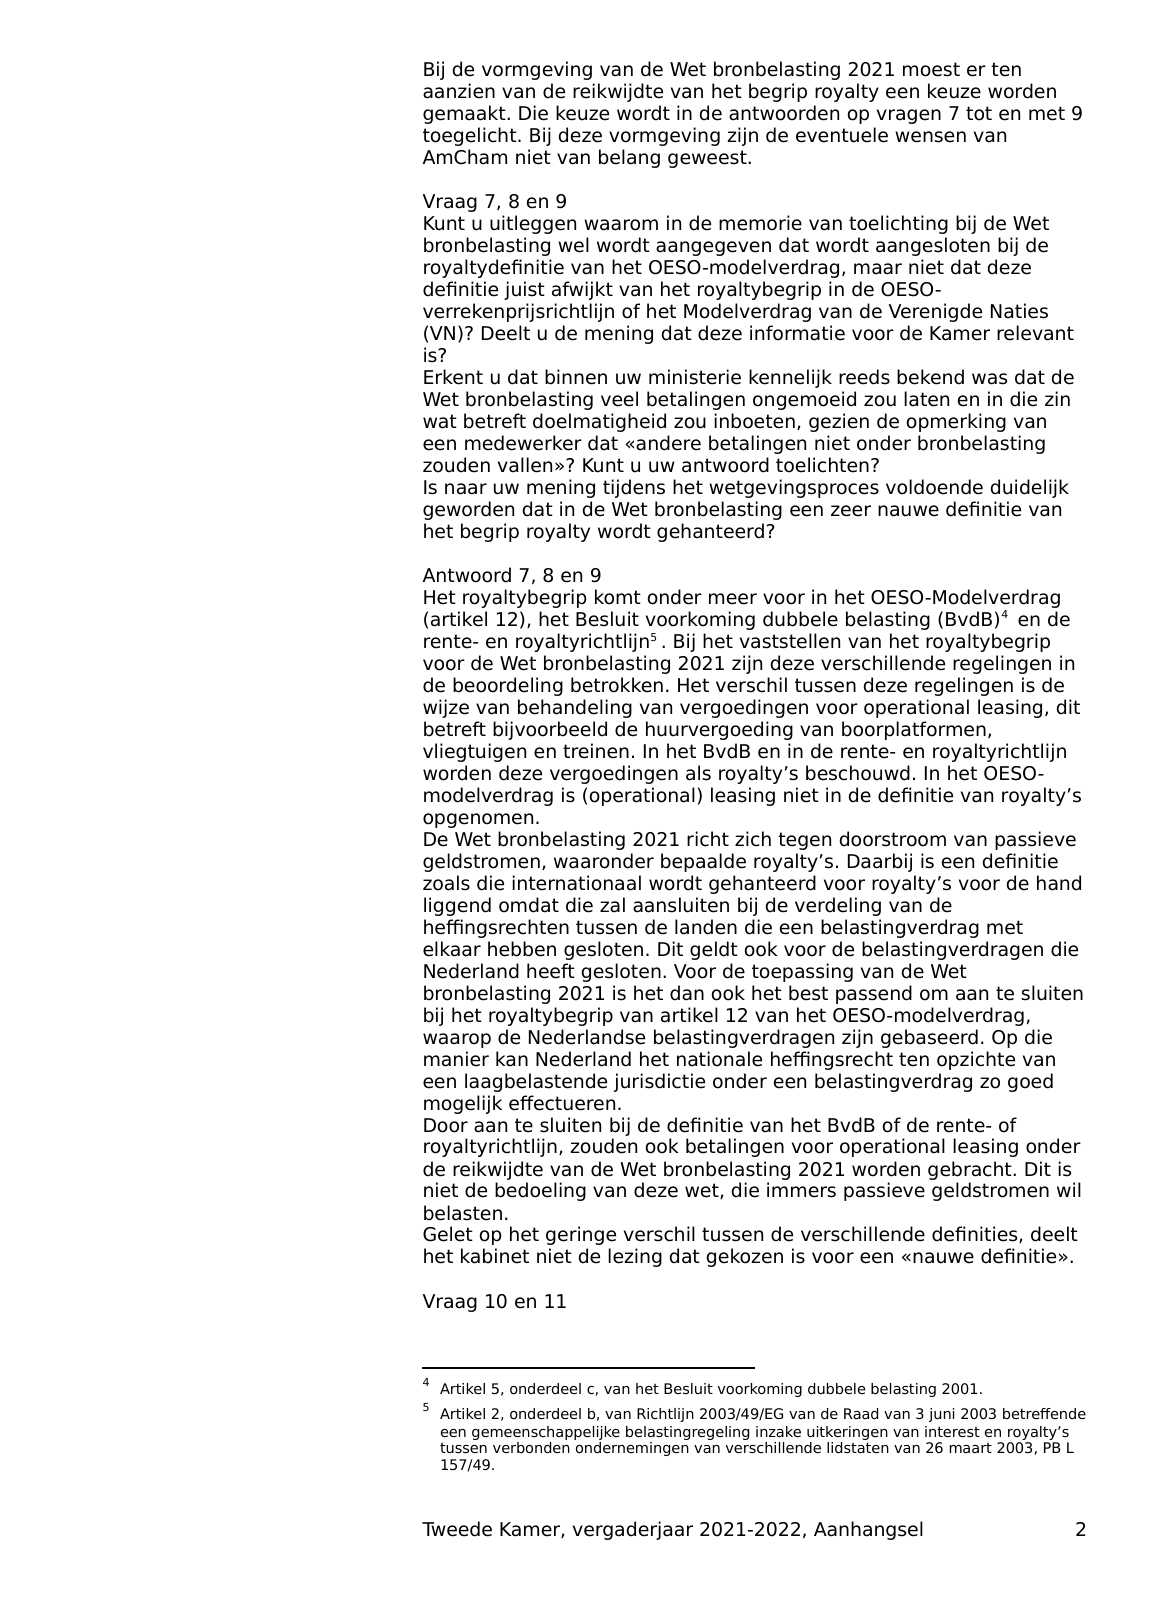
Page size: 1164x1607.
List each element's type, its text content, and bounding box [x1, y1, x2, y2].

text Is naar uw mening tijdens het wetgevingsproces voldoende duidelijk geworden dat in de Wet bronbelasting een zeer nauwe definitie van het begrip royalty wordt gehanteerd? [422, 477, 1087, 543]
text Artikel 2, onderdeel b, van Richtlĳn 2003/49/EG van de Raad van 3 juni 2003 betreffende een gemeenschappelĳke belastingregeling inzake uitkeringen van interest en royalty’s tussen verbonden ondernemingen van verschillende lidstaten van 26 maart 2003, PB L 157/49. [422, 1402, 1087, 1474]
text De Wet bronbelasting 2021 richt zich tegen doorstroom van passieve geldstromen, waaronder bepaalde royalty’s. Daarbij is een definitie zoals die internationaal wordt gehanteerd voor royalty’s voor de hand liggend omdat die zal aansluiten bij de verdeling van de heffingsrechten tussen de landen die een belastingverdrag met elkaar hebben gesloten. Dit geldt ook voor de belastingverdragen die Nederland heeft gesloten. Voor de toepassing van de Wet bronbelasting 2021 is het dan ook het best passend om aan te sluiten bij het royaltybegrip van artikel 12 van het OESO-modelverdrag, waarop de Nederlandse belastingverdragen zijn gebaseerd. Op die manier kan Nederland het nationale heffingsrecht ten opzichte van een laagbelastende jurisdictie onder een belastingverdrag zo goed mogelijk effectueren. [422, 829, 1087, 1114]
text Kunt u uitleggen waarom in de memorie van toelichting bij de Wet bronbelasting wel wordt aangegeven dat wordt aangesloten bij de royaltydefinitie van het OESO-modelverdrag, maar niet dat deze definitie juist afwijkt van het royaltybegrip in de OESO-verrekenprijsrichtlijn of het Modelverdrag van de Verenigde Naties (VN)? Deelt u de mening dat deze informatie voor de Kamer relevant is? [422, 213, 1087, 367]
text Gelet op het geringe verschil tussen de verschillende definities, deelt het kabinet niet de lezing dat gekozen is voor een «nauwe definitie». [422, 1224, 1087, 1268]
text Het royaltybegrip komt onder meer voor in het OESO-Modelverdrag (artikel 12), het Besluit voorkoming dubbele belasting (BvdB) en de rente- en royaltyrichtlijn. Bij het vaststellen van het royaltybegrip voor de Wet bronbelasting 2021 zijn deze verschillende regelingen in de beoordeling betrokken. Het verschil tussen deze regelingen is de wijze van behandeling van vergoedingen voor operational leasing, dit betreft bijvoorbeeld de huurvergoeding van boorplatformen, vliegtuigen en treinen. In het BvdB en in de rente- en royaltyrichtlijn worden deze vergoedingen als royalty’s beschouwd. In het OESO-modelverdrag is (operational) leasing niet in de definitie van royalty’s opgenomen. [422, 587, 1087, 829]
text Vraag 7, 8 en 9 [422, 191, 1087, 213]
text Bij de vormgeving van de Wet bronbelasting 2021 moest er ten aanzien van de reikwijdte van het begrip royalty een keuze worden gemaakt. Die keuze wordt in de antwoorden op vragen 7 tot en met 9 toegelicht. Bij deze vormgeving zijn de eventuele wensen van AmCham niet van belang geweest. [422, 59, 1087, 169]
text Vraag 10 en 11 [422, 1291, 1087, 1312]
text Artikel 5, onderdeel c, van het Besluit voorkoming dubbele belasting 2001. [422, 1377, 1087, 1399]
text Door aan te sluiten bij de definitie van het BvdB of de rente- of royaltyrichtlijn, zouden ook betalingen voor operational leasing onder de reikwijdte van de Wet bronbelasting 2021 worden gebracht. Dit is niet de bedoeling van deze wet, die immers passieve geldstromen wil belasten. [422, 1114, 1087, 1224]
text Erkent u dat binnen uw ministerie kennelijk reeds bekend was dat de Wet bronbelasting veel betalingen ongemoeid zou laten en in die zin wat betreft doelmatigheid zou inboeten, gezien de opmerking van een medewerker dat «andere betalingen niet onder bronbelasting zouden vallen»? Kunt u uw antwoord toelichten? [422, 367, 1087, 477]
text Antwoord 7, 8 en 9 [422, 565, 1087, 587]
